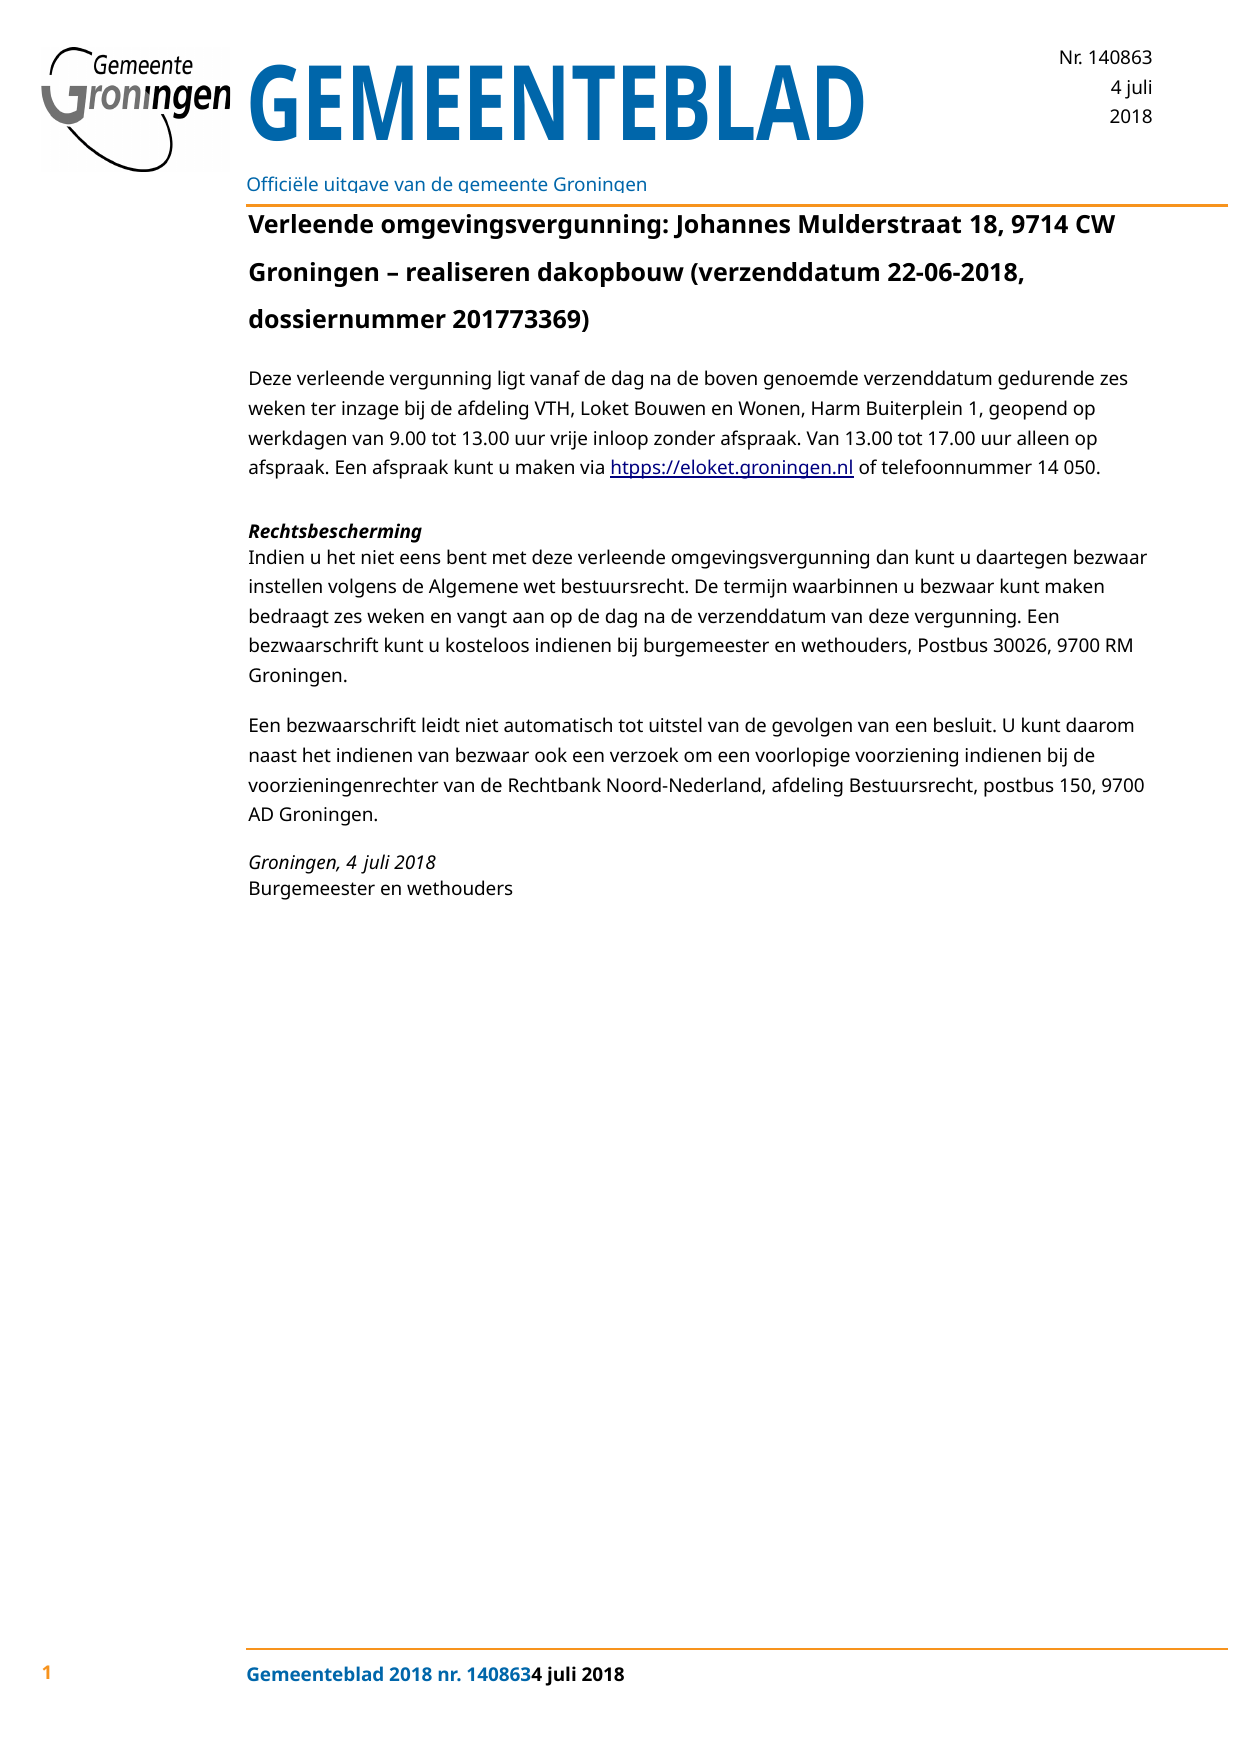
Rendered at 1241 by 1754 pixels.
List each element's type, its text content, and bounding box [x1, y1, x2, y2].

text Indien u het niet eens bent met deze verleende omgevingsvergunning dan kunt u daartegen bezwaar instellen volgens de Algemene wet bestuursrecht. De termijn waarbinnen u bezwaar kunt maken bedraagt zes weken en vangt aan op de dag na de verzenddatum van deze vergunning. Een bezwaarschrift kunt u kosteloos indienen bij burgemeester en wethouders, Postbus 30026, 9700 RM Groningen. [248, 544, 1152, 688]
picture [41, 47, 231, 172]
text Verleende omgevingsvergunning: Johannes Mulderstraat 18, 9714 CW Groningen – realiseren dakopbouw (verzenddatum 22-06-2018, dossiernummer 201773369) [248, 207, 1152, 336]
text Burgemeester en wethouders [248, 875, 1152, 901]
text Een bezwaarschrift leidt niet automatisch tot uitstel van de gevolgen van een besluit. U kunt daarom naast het indienen van bezwaar ook een verzoek om een voorlopige voorziening indienen bij de voorzieningenrechter van de Rechtbank Noord-Nederland, afdeling Bestuursrecht, postbus 150, 9700 AD Groningen. [248, 713, 1152, 827]
text Deze verleende vergunning ligt vanaf de dag na de boven genoemde verzenddatum gedurende zes weken ter inzage bij de afdeling VTH, Loket Bouwen en Wonen, Harm Buiterplein 1, geopend op werkdagen van 9.00 tot 13.00 uur vrije inloop zonder afspraak. Van 13.00 tot 17.00 uur alleen op afspraak. Een afspraak kunt u maken via htpps://eloket.groningen.nl of telefoonnummer 14 050. [248, 366, 1152, 480]
text Groningen, 4 juli 2018 [248, 849, 1152, 875]
text Rechtsbescherming [248, 518, 1152, 544]
